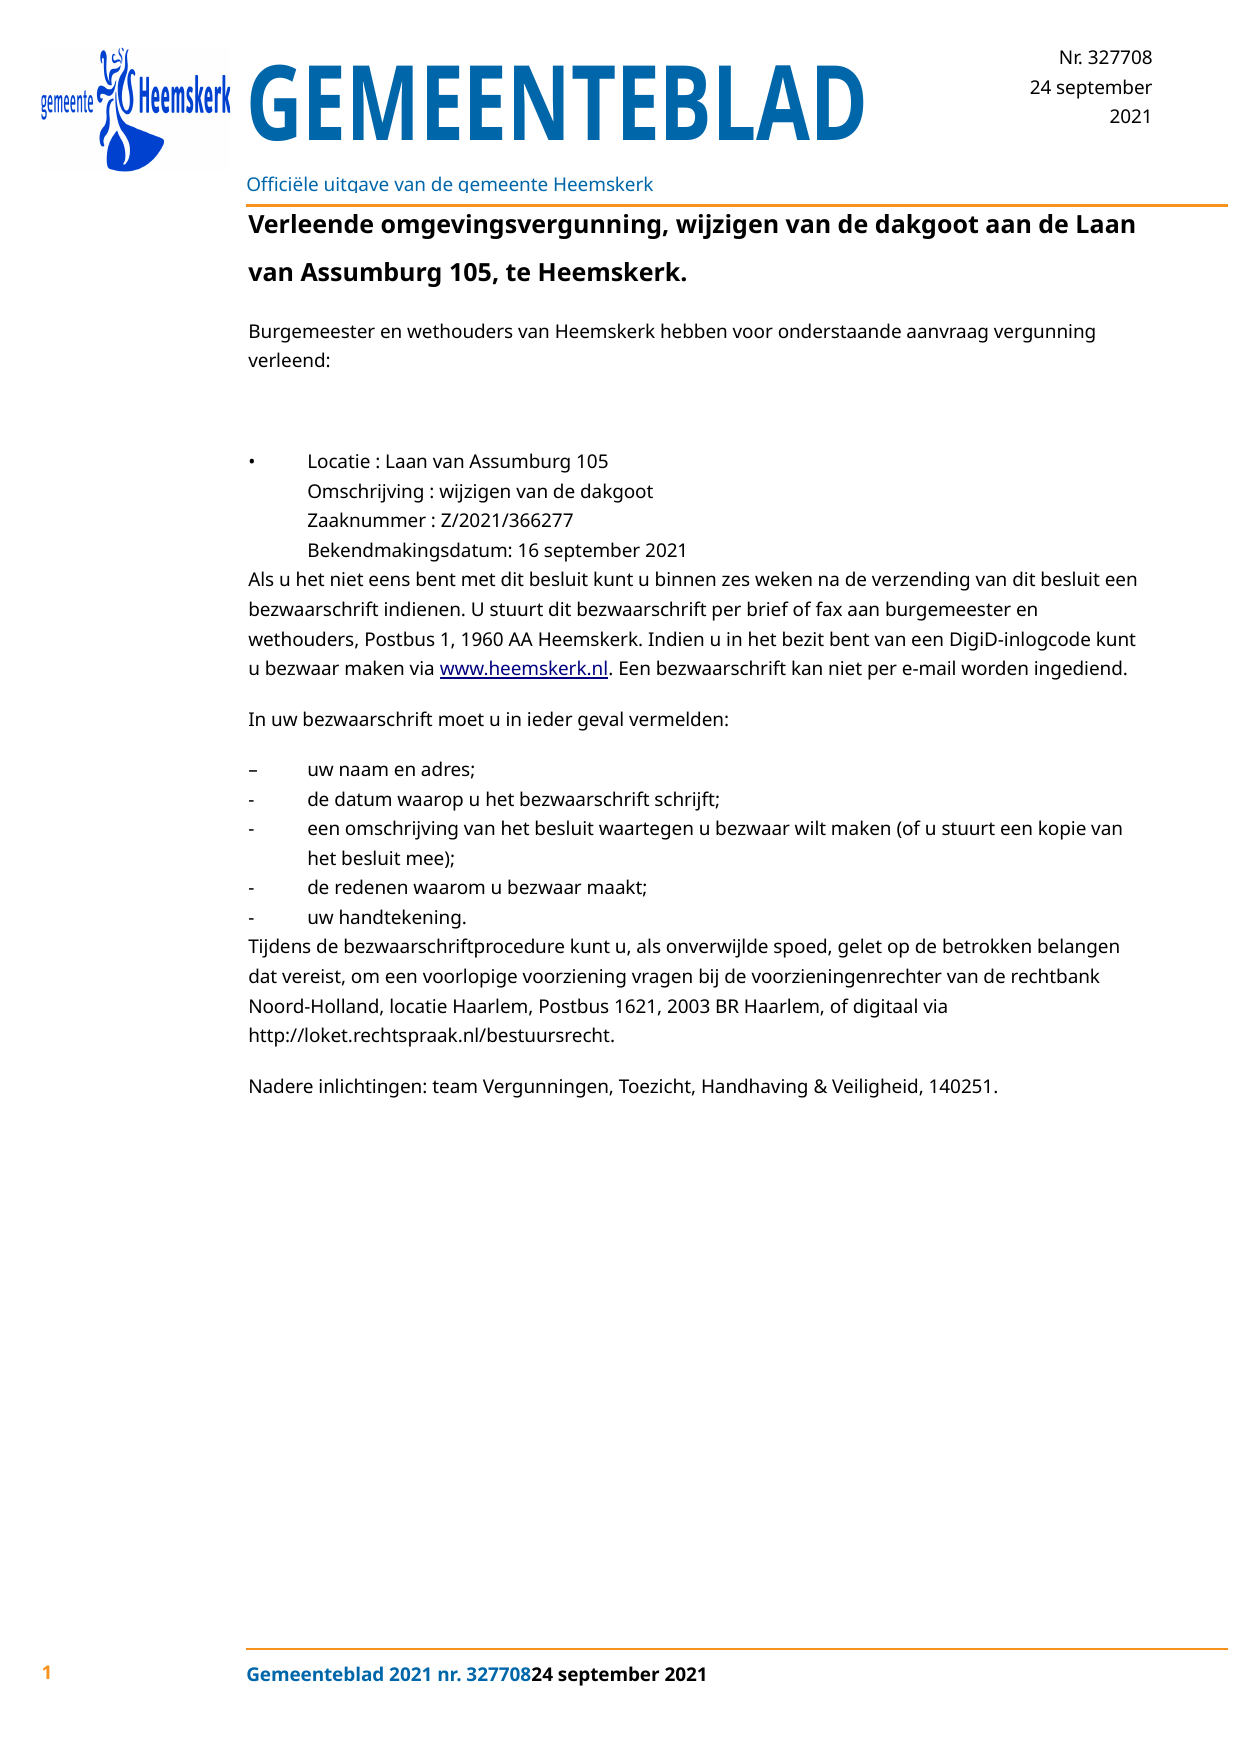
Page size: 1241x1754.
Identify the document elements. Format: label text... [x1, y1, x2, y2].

text Burgemeester en wethouders van Heemskerk hebben voor onderstaande aanvraag vergunning verleend: [248, 318, 1152, 373]
text In uw bezwaarschrift moet u in ieder geval vermelden: [248, 706, 1152, 732]
list Locatie : Laan van Assumburg 105 [248, 448, 1152, 474]
list Zaaknummer : Z/2021/366277 [248, 507, 1152, 533]
text Nadere inlichtingen: team Vergunningen, Toezicht, Handhaving & Veiligheid, 140251. [248, 1073, 1152, 1099]
list de datum waarop u het bezwaarschrift schrijft; [248, 786, 1152, 812]
text Tijdens de bezwaarschriftprocedure kunt u, als onverwijlde spoed, gelet op de betrokken belangen dat vereist, om een voorlopige voorziening vragen bij de voorzieningenrechter van de rechtbank Noord-Holland, locatie Haarlem, Postbus 1621, 2003 BR Haarlem, of digitaal via http://loket.rechtspraak.nl/bestuursrecht. [248, 934, 1152, 1048]
list de redenen waarom u bezwaar maakt; [248, 874, 1152, 900]
list Omschrijving : wijzigen van de dakgoot [248, 478, 1152, 504]
text Verleende omgevingsvergunning, wijzigen van de dakgoot aan de Laan van Assumburg 105, te Heemskerk. [248, 207, 1152, 288]
list een omschrijving van het besluit waartegen u bezwaar wilt maken (of u stuurt een kopie van het besluit mee); [248, 815, 1152, 871]
picture [41, 47, 231, 172]
list uw naam en adres; [248, 756, 1152, 782]
list Bekendmakingsdatum: 16 september 2021 [248, 537, 1152, 563]
list uw handtekening. [248, 904, 1152, 930]
text Als u het niet eens bent met dit besluit kunt u binnen zes weken na de verzending van dit besluit een bezwaarschrift indienen. U stuurt dit bezwaarschrift per brief of fax aan burgemeester en wethouders, Postbus 1, 1960 AA Heemskerk. Indien u in het bezit bent van een DigiD-inlogcode kunt u bezwaar maken via www.heemskerk.nl. Een bezwaarschrift kan niet per e-mail worden ingediend. [248, 567, 1152, 681]
